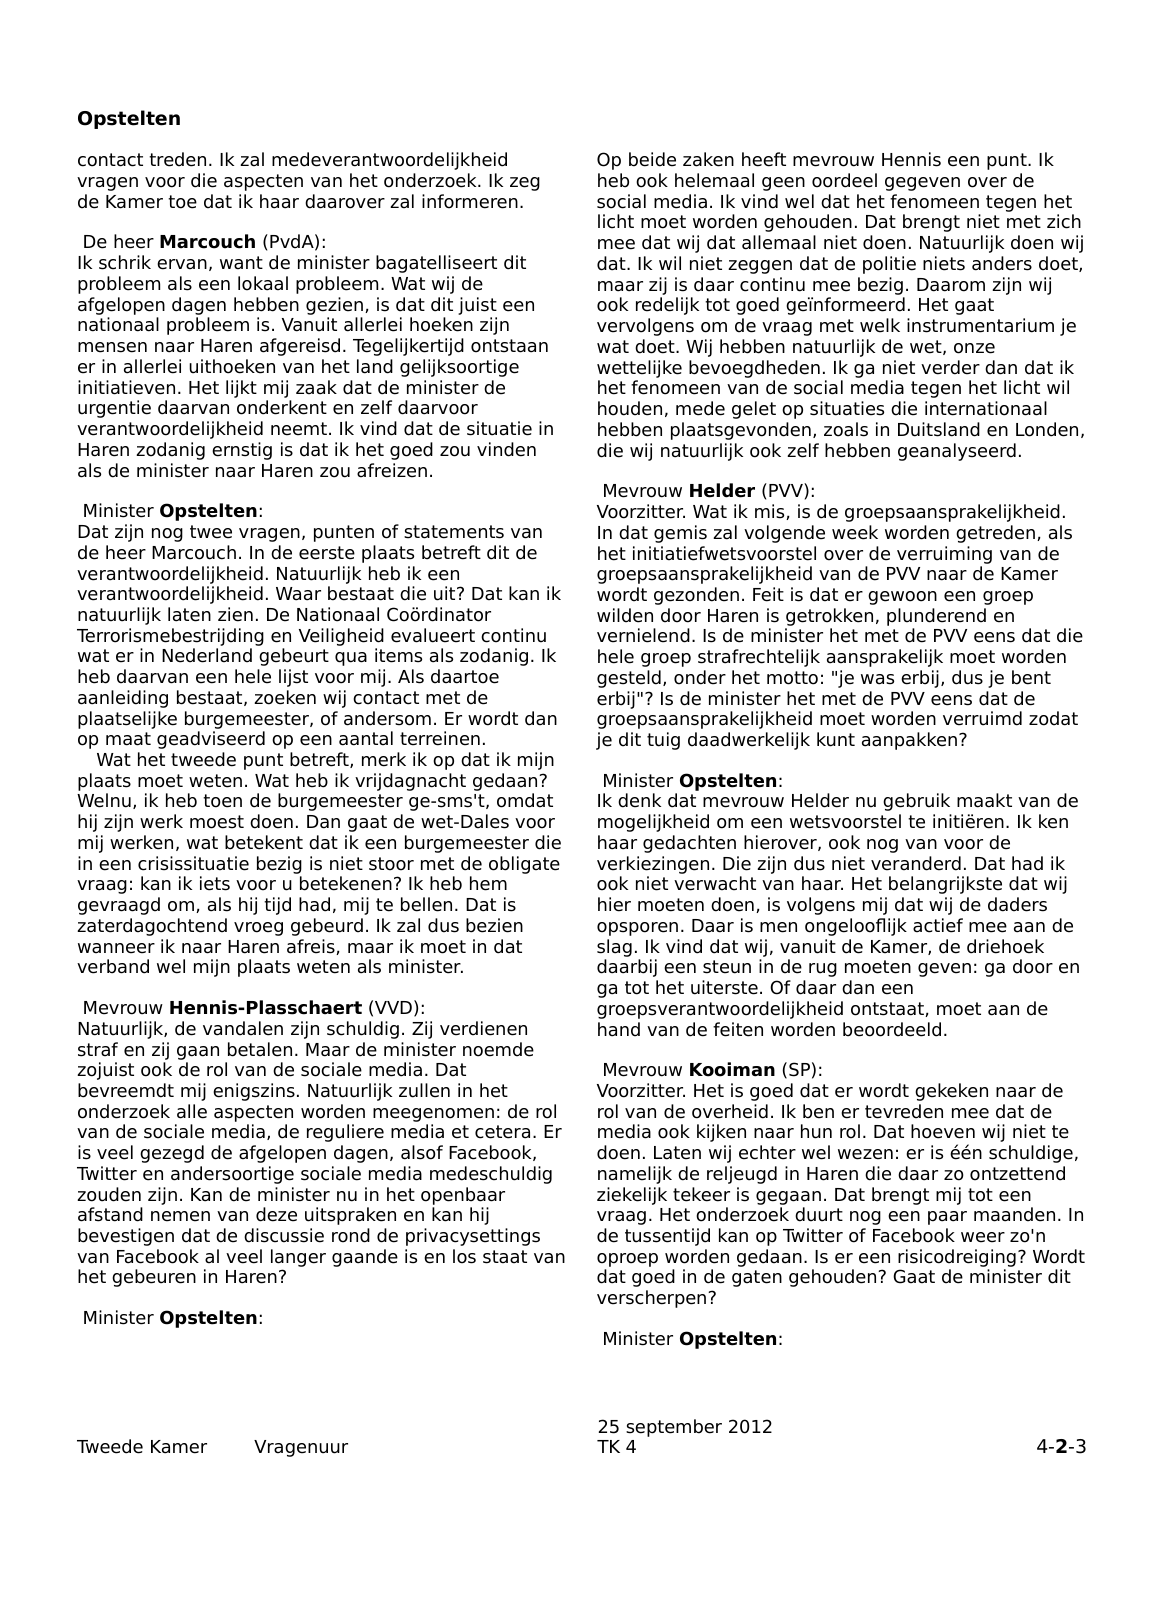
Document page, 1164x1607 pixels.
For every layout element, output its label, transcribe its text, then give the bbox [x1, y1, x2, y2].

text Mevrouw Hennis-Plasschaert (VVD): [77, 998, 567, 1019]
text Voorzitter. Wat ik mis, is de groepsaansprakelijkheid. In dat gemis zal volgende week worden getreden, als het initiatiefwetsvoorstel over de verruiming van de groepsaansprakelijkheid van de PVV naar de Kamer wordt gezonden. Feit is dat er gewoon een groep wilden door Haren is getrokken, plunderend en vernielend. Is de minister het met de PVV eens dat die hele groep strafrechtelijk aansprakelijk moet worden gesteld, onder het motto: "je was erbij, dus je bent erbij"? Is de minister het met de PVV eens dat de groepsaansprakelijkheid moet worden verruimd zodat je dit tuig daadwerkelijk kunt aanpakken? [596, 502, 1087, 751]
text Minister Opstelten: [596, 1329, 1087, 1349]
text Dat zijn nog twee vragen, punten of statements van de heer Marcouch. In de eerste plaats betreft dit de verantwoordelijkheid. Natuurlijk heb ik een verantwoordelijkheid. Waar bestaat die uit? Dat kan ik natuurlijk laten zien. De Nationaal Coördinator Terrorismebestrijding en Veiligheid evalueert continu wat er in Nederland gebeurt qua items als zodanig. Ik heb daarvan een hele lijst voor mij. Als daartoe aanleiding bestaat, zoeken wij contact met de plaatselijke burgemeester, of andersom. Er wordt dan op maat geadviseerd op een aantal terreinen. [77, 522, 567, 750]
text Natuurlijk, de vandalen zijn schuldig. Zij verdienen straf en zij gaan betalen. Maar de minister noemde zojuist ook de rol van de sociale media. Dat bevreemdt mij enigszins. Natuurlijk zullen in het onderzoek alle aspecten worden meegenomen: de rol van de sociale media, de reguliere media et cetera. Er is veel gezegd de afgelopen dagen, alsof Facebook, Twitter en andersoortige sociale media medeschuldig zouden zijn. Kan de minister nu in het openbaar afstand nemen van deze uitspraken en kan hij bevestigen dat de discussie rond de privacysettings van Facebook al veel langer gaande is en los staat van het gebeuren in Haren? [77, 1019, 567, 1288]
text Minister Opstelten: [596, 771, 1087, 791]
text Ik schrik ervan, want de minister bagatelliseert dit probleem als een lokaal probleem. Wat wij de afgelopen dagen hebben gezien, is dat dit juist een nationaal probleem is. Vanuit allerlei hoeken zijn mensen naar Haren afgereisd. Tegelijkertijd ontstaan er in allerlei uithoeken van het land gelijksoortige initiatieven. Het lijkt mij zaak dat de minister de urgentie daarvan onderkent en zelf daarvoor verantwoordelijkheid neemt. Ik vind dat de situatie in Haren zodanig ernstig is dat ik het goed zou vinden als de minister naar Haren zou afreizen. [77, 253, 567, 481]
text contact treden. Ik zal medeverantwoordelijkheid vragen voor die aspecten van het onderzoek. Ik zeg de Kamer toe dat ik haar daarover zal informeren. [77, 150, 567, 212]
text Minister Opstelten: [77, 501, 567, 522]
text Ik denk dat mevrouw Helder nu gebruik maakt van de mogelijkheid om een wetsvoorstel te initiëren. Ik ken haar gedachten hierover, ook nog van voor de verkiezingen. Die zijn dus niet veranderd. Dat had ik ook niet verwacht van haar. Het belangrijkste dat wij hier moeten doen, is volgens mij dat wij de daders opsporen. Daar is men ongelooflijk actief mee aan de slag. Ik vind dat wij, vanuit de Kamer, de driehoek daarbij een steun in de rug moeten geven: ga door en ga tot het uiterste. Of daar dan een groepsverantwoordelijkheid ontstaat, moet aan de hand van de feiten worden beoordeeld. [596, 791, 1087, 1040]
text De heer Marcouch (PvdA): [77, 232, 567, 253]
text Mevrouw Kooiman (SP): [596, 1060, 1087, 1081]
text Wat het tweede punt betreft, merk ik op dat ik mijn plaats moet weten. Wat heb ik vrijdagnacht gedaan? Welnu, ik heb toen de burgemeester ge-sms't, omdat hij zijn werk moest doen. Dan gaat de wet-Dales voor mij werken, wat betekent dat ik een burgemeester die in een crisissituatie bezig is niet stoor met de obligate vraag: kan ik iets voor u betekenen? Ik heb hem gevraagd om, als hij tijd had, mij te bellen. Dat is zaterdagochtend vroeg gebeurd. Ik zal dus bezien wanneer ik naar Haren afreis, maar ik moet in dat verband wel mijn plaats weten als minister. [77, 750, 567, 978]
text Op beide zaken heeft mevrouw Hennis een punt. Ik heb ook helemaal geen oordeel gegeven over de social media. Ik vind wel dat het fenomeen tegen het licht moet worden gehouden. Dat brengt niet met zich mee dat wij dat allemaal niet doen. Natuurlijk doen wij dat. Ik wil niet zeggen dat de politie niets anders doet, maar zij is daar continu mee bezig. Daarom zijn wij ook redelijk tot goed geïnformeerd. Het gaat vervolgens om de vraag met welk instrumentarium je wat doet. Wij hebben natuurlijk de wet, onze wettelijke bevoegdheden. Ik ga niet verder dan dat ik het fenomeen van de social media tegen het licht wil houden, mede gelet op situaties die internationaal hebben plaatsgevonden, zoals in Duitsland en Londen, die wij natuurlijk ook zelf hebben geanalyseerd. [596, 150, 1087, 461]
text Minister Opstelten: [77, 1308, 567, 1329]
text Voorzitter. Het is goed dat er wordt gekeken naar de rol van de overheid. Ik ben er tevreden mee dat de media ook kijken naar hun rol. Dat hoeven wij niet te doen. Laten wij echter wel wezen: er is één schuldige, namelijk de reljeugd in Haren die daar zo ontzettend ziekelijk tekeer is gegaan. Dat brengt mij tot een vraag. Het onderzoek duurt nog een paar maanden. In de tussentijd kan op Twitter of Facebook weer zo'n oproep worden gedaan. Is er een risicodreiging? Wordt dat goed in de gaten gehouden? Gaat de minister dit verscherpen? [596, 1081, 1087, 1309]
text Mevrouw Helder (PVV): [596, 481, 1087, 502]
